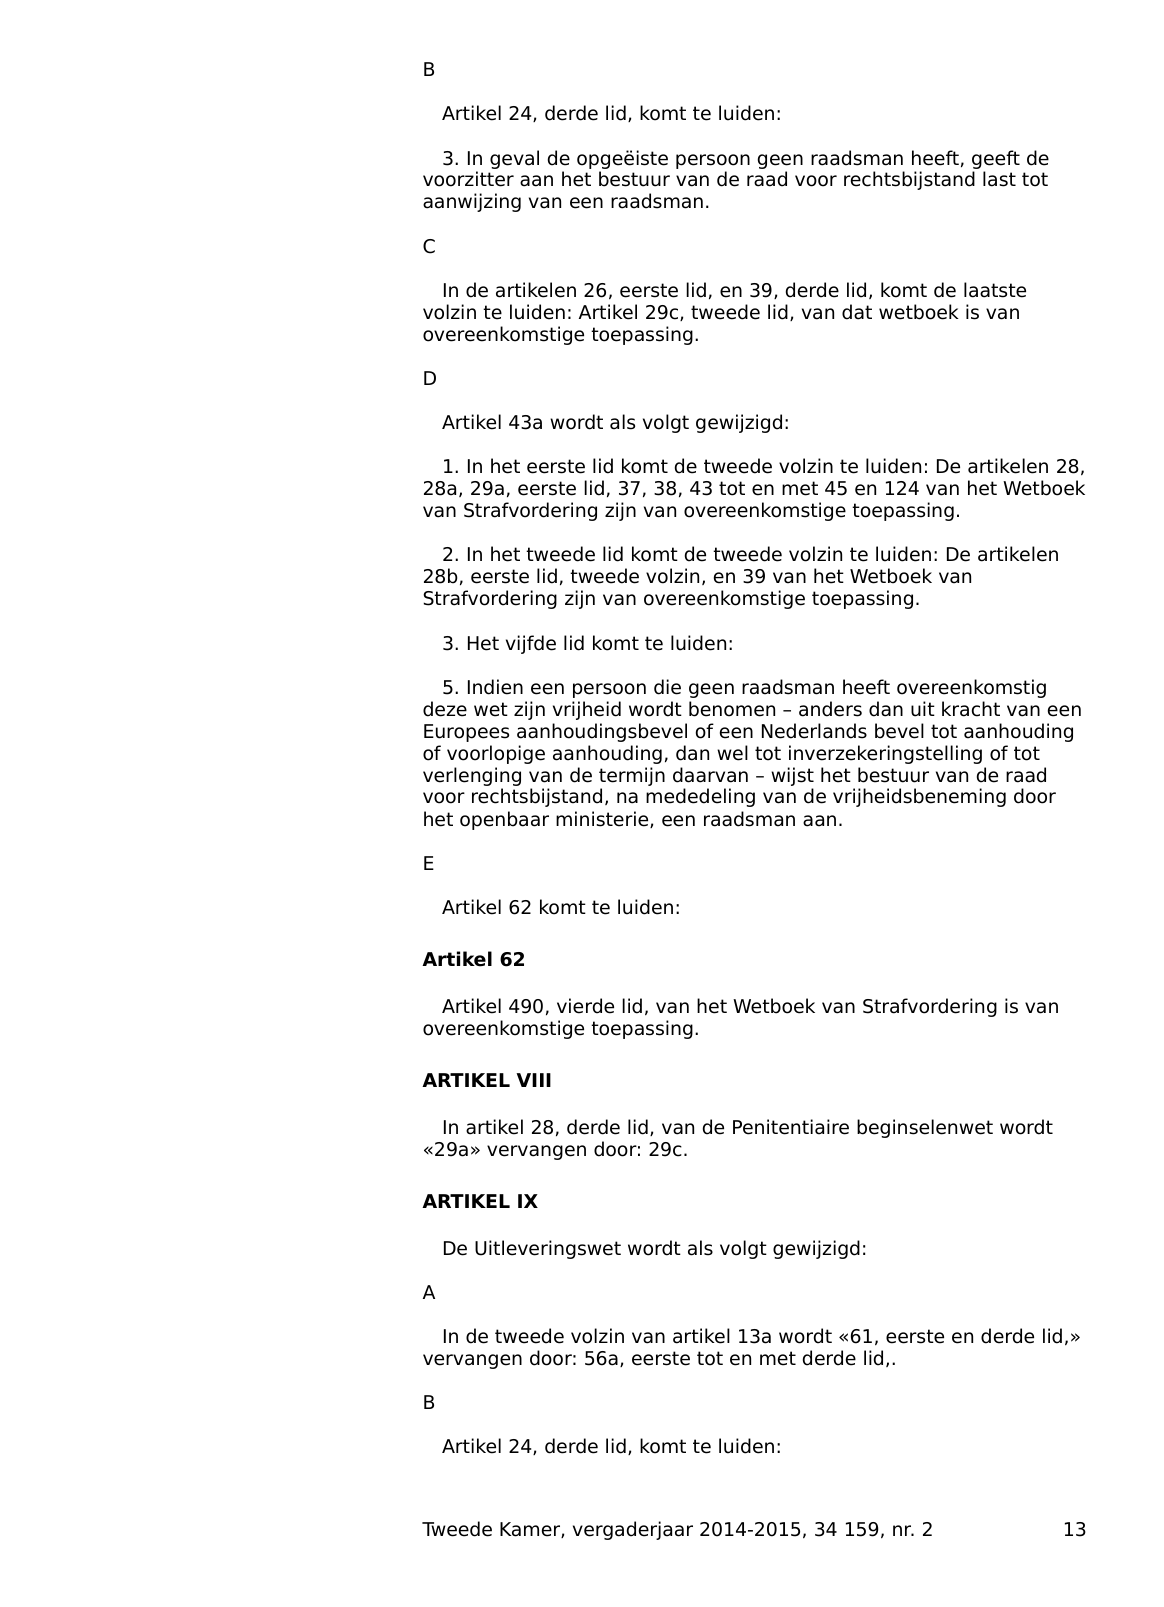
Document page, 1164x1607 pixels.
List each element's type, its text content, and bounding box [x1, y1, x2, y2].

text Artikel 62 komt te luiden: [422, 897, 1087, 919]
text In artikel 28, derde lid, van de Penitentiaire beginselenwet wordt «29a» vervangen door: 29c. [422, 1117, 1087, 1161]
text 5. Indien een persoon die geen raadsman heeft overeenkomstig deze wet zijn vrijheid wordt benomen – anders dan uit kracht van een Europees aanhoudingsbevel of een Nederlands bevel tot aanhouding of voorlopige aanhouding, dan wel tot inverzekeringstelling of tot verlenging van de termijn daarvan – wijst het bestuur van de raad voor rechtsbijstand, na mededeling van de vrijheidsbeneming door het openbaar ministerie, een raadsman aan. [422, 677, 1087, 830]
text Artikel 490, vierde lid, van het Wetboek van Strafvordering is van overeenkomstige toepassing. [422, 996, 1087, 1040]
text 2. In het tweede lid komt de tweede volzin te luiden: De artikelen 28b, eerste lid, tweede volzin, en 39 van het Wetboek van Strafvordering zijn van overeenkomstige toepassing. [422, 544, 1087, 610]
text 1. In het eerste lid komt de tweede volzin te luiden: De artikelen 28, 28a, 29a, eerste lid, 37, 38, 43 tot en met 45 en 124 van het Wetboek van Strafvordering zijn van overeenkomstige toepassing. [422, 456, 1087, 522]
text B [422, 1392, 1087, 1414]
text In de artikelen 26, eerste lid, en 39, derde lid, komt de laatste volzin te luiden: Artikel 29c, tweede lid, van dat wetboek is van overeenkomstige toepassing. [422, 280, 1087, 346]
text 3. In geval de opgeëiste persoon geen raadsman heeft, geeft de voorzitter aan het bestuur van de raad voor rechtsbijstand last tot aanwijzing van een raadsman. [422, 147, 1087, 213]
subtitle ARTIKEL VIII [422, 1070, 1087, 1092]
text Artikel 24, derde lid, komt te luiden: [422, 1436, 1087, 1458]
text In de tweede volzin van artikel 13a wordt «61, eerste en derde lid,» vervangen door: 56a, eerste tot en met derde lid,. [422, 1326, 1087, 1370]
text De Uitleveringswet wordt als volgt gewijzigd: [422, 1238, 1087, 1259]
text A [422, 1282, 1087, 1304]
text Artikel 43a wordt als volgt gewijzigd: [422, 412, 1087, 434]
subtitle ARTIKEL IX [422, 1191, 1087, 1213]
text B [422, 59, 1087, 81]
text 3. Het vijfde lid komt te luiden: [422, 632, 1087, 654]
text Artikel 24, derde lid, komt te luiden: [422, 103, 1087, 125]
subtitle Artikel 62 [422, 949, 1087, 971]
text D [422, 368, 1087, 390]
text C [422, 236, 1087, 257]
text E [422, 853, 1087, 874]
